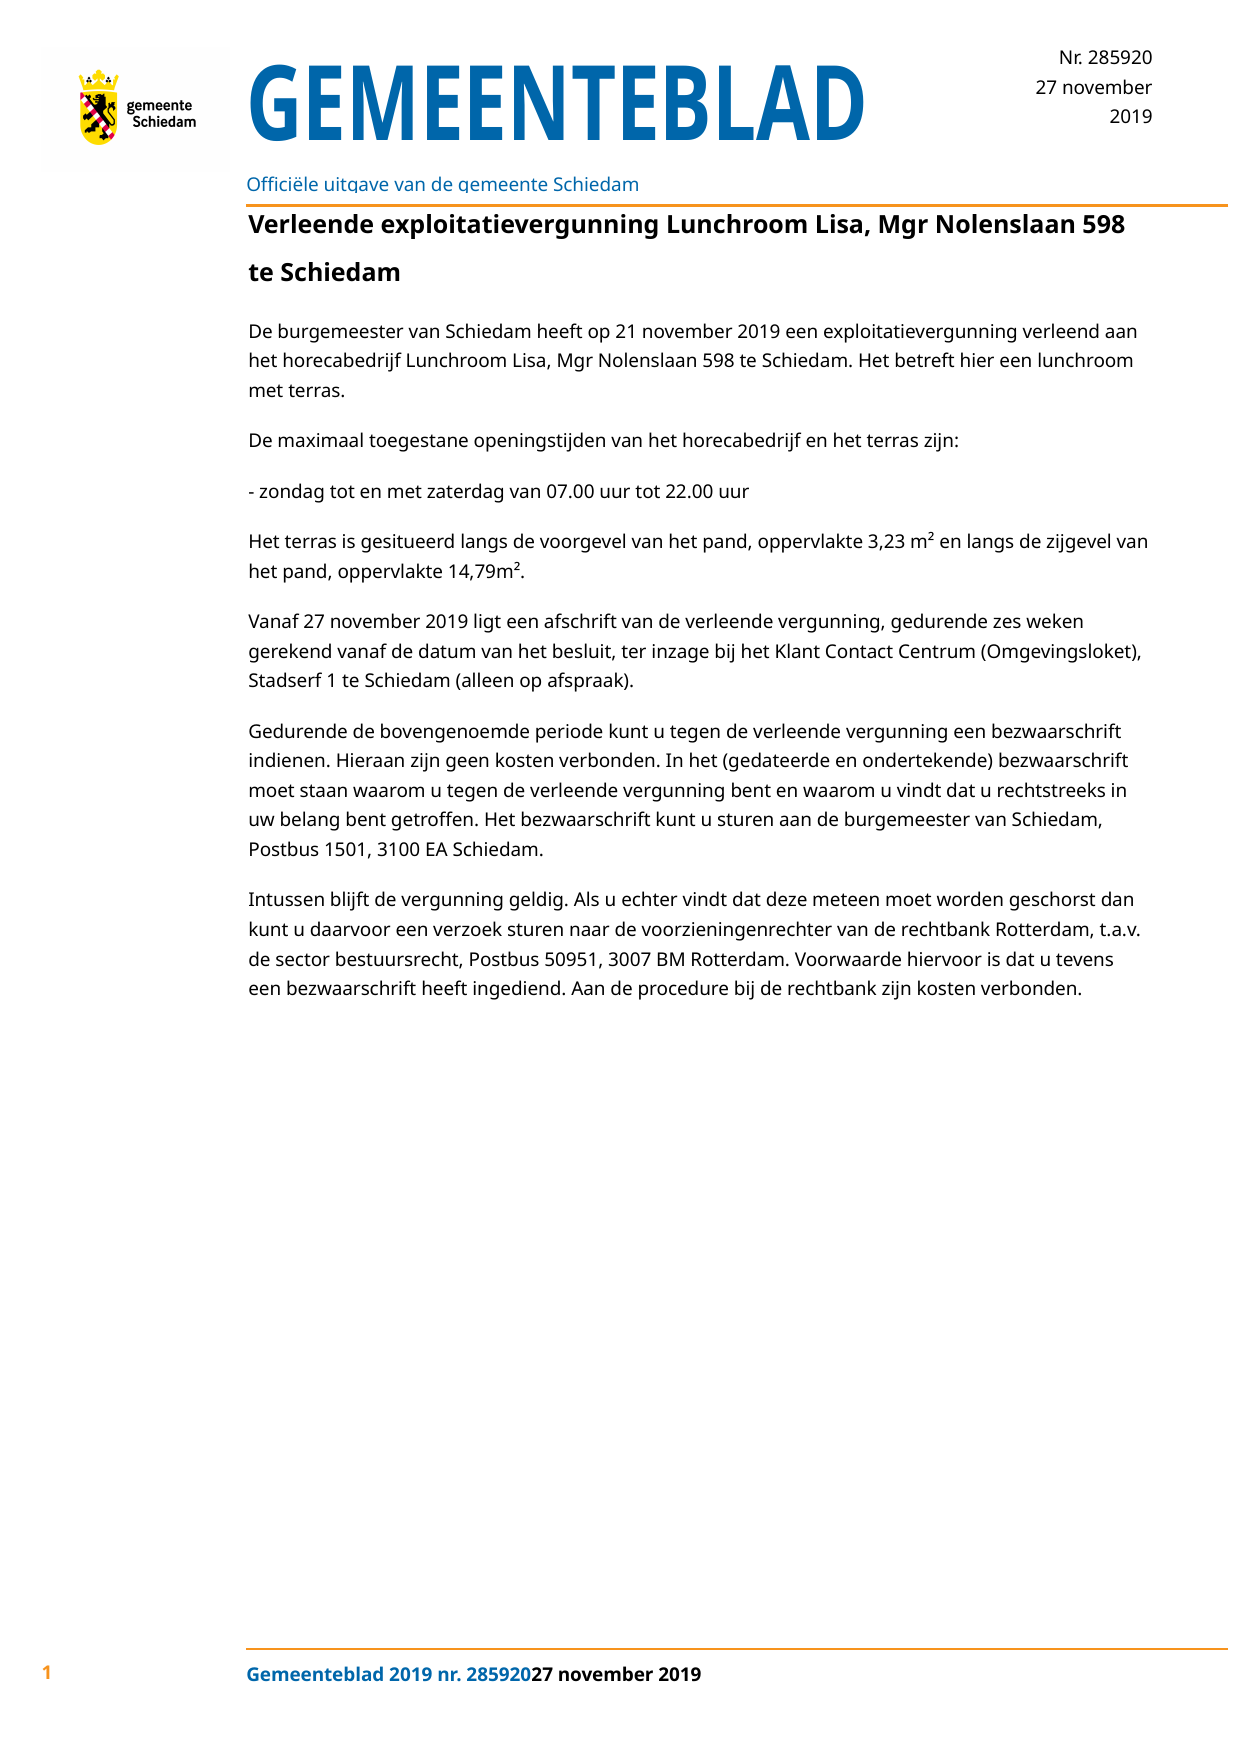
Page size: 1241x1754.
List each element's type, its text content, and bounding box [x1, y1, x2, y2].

text Vanaf 27 november 2019 ligt een afschrift van de verleende vergunning, gedurende zes weken gerekend vanaf de datum van het besluit, ter inzage bij het Klant Contact Centrum (Omgevingsloket), Stadserf 1 te Schiedam (alleen op afspraak). [248, 608, 1152, 693]
text Gedurende de bovengenoemde periode kunt u tegen de verleende vergunning een bezwaarschrift indienen. Hieraan zijn geen kosten verbonden. In het (gedateerde en ondertekende) bezwaarschrift moet staan waarom u tegen de verleende vergunning bent en waarom u vindt dat u rechtstreeks in uw belang bent getroffen. Het bezwaarschrift kunt u sturen aan de burgemeester van Schiedam, Postbus 1501, 3100 EA Schiedam. [248, 718, 1152, 862]
text Intussen blijft de vergunning geldig. Als u echter vindt dat deze meteen moet worden geschorst dan kunt u daarvoor een verzoek sturen naar de voorzieningenrechter van de rechtbank Rotterdam, t.a.v. de sector bestuursrecht, Postbus 50951, 3007 BM Rotterdam. Voorwaarde hiervoor is dat u tevens een bezwaarschrift heeft ingediend. Aan de procedure bij de rechtbank zijn kosten verbonden. [248, 887, 1152, 1001]
text De burgemeester van Schiedam heeft op 21 november 2019 een exploitatievergunning verleend aan het horecabedrijf Lunchroom Lisa, Mgr Nolenslaan 598 te Schiedam. Het betreft hier een lunchroom met terras. [248, 318, 1152, 403]
picture [41, 47, 231, 172]
text - zondag tot en met zaterdag van 07.00 uur tot 22.00 uur [248, 478, 1152, 504]
text De maximaal toegestane openingstijden van het horecabedrijf en het terras zijn: [248, 427, 1152, 453]
text Verleende exploitatievergunning Lunchroom Lisa, Mgr Nolenslaan 598 te Schiedam [248, 207, 1152, 288]
text Het terras is gesitueerd langs de voorgevel van het pand, oppervlakte 3,23 m² en langs de zijgevel van het pand, oppervlakte 14,79m². [248, 528, 1152, 584]
